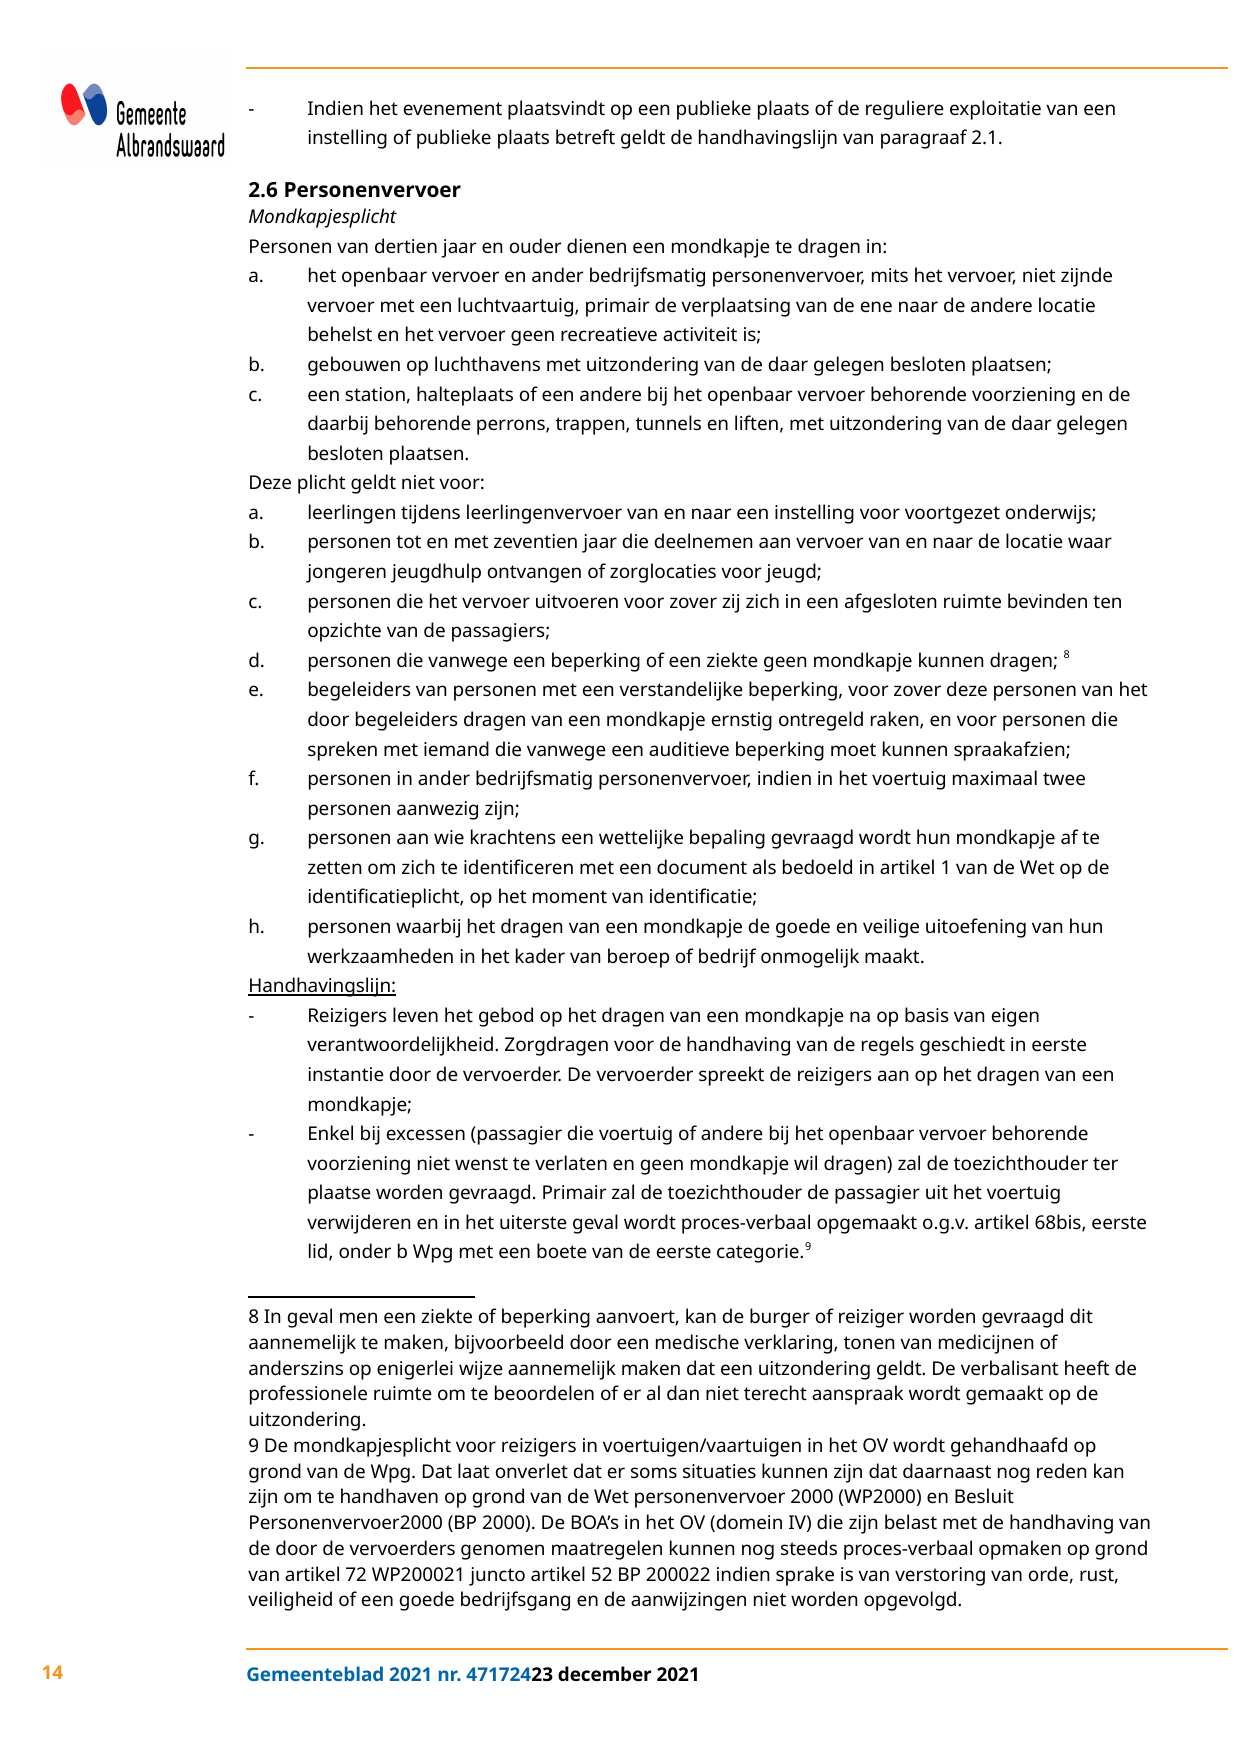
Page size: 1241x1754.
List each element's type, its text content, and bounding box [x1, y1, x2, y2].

list personen aan wie krachtens een wettelijke bepaling gevraagd wordt hun mondkapje af te zetten om zich te identificeren met een document als bedoeld in artikel 1 van de Wet op de identificatieplicht, op het moment van identificatie; [248, 824, 1152, 909]
text Mondkapjesplicht [248, 203, 1152, 229]
list personen in ander bedrijfsmatig personenvervoer, indien in het voertuig maximaal twee personen aanwezig zijn; [248, 765, 1152, 821]
list Indien het evenement plaatsvindt op een publieke plaats of de reguliere exploitatie van een instelling of publieke plaats betreft geldt de handhavingslijn van paragraaf 2.1. [248, 95, 1152, 150]
list personen waarbij het dragen van een mondkapje de goede en veilige uitoefening van hun werkzaamheden in het kader van beroep of bedrijf onmogelijk maakt. [248, 913, 1152, 968]
list In geval men een ziekte of beperking aanvoert, kan de burger of reiziger worden gevraagd dit aannemelijk te maken, bijvoorbeeld door een medische verklaring, tonen van medicijnen of anderszins op enigerlei wijze aannemelijk maken dat een uitzondering geldt. De verbalisant heeft de professionele ruimte om te beoordelen of er al dan niet terecht aanspraak wordt gemaakt op de uitzondering. [248, 1303, 1152, 1432]
list personen die het vervoer uitvoeren voor zover zij zich in een afgesloten ruimte bevinden ten opzichte van de passagiers; [248, 588, 1152, 643]
list personen die vanwege een beperking of een ziekte geen mondkapje kunnen dragen; [248, 647, 1152, 673]
list leerlingen tijdens leerlingenvervoer van en naar een instelling voor voortgezet onderwijs; [248, 499, 1152, 525]
text Deze plicht geldt niet voor: [248, 469, 1152, 495]
list het openbaar vervoer en ander bedrijfsmatig personenvervoer, mits het vervoer, niet zijnde vervoer met een luchtvaartuig, primair de verplaatsing van de ene naar de andere locatie behelst en het vervoer geen recreatieve activiteit is; [248, 262, 1152, 347]
list gebouwen op luchthavens met uitzondering van de daar gelegen besloten plaatsen; [248, 351, 1152, 377]
list Reizigers leven het gebod op het dragen van een mondkapje na op basis van eigen verantwoordelijkheid. Zorgdragen voor de handhaving van de regels geschiedt in eerste instantie door de vervoerder. De vervoerder spreekt de reizigers aan op het dragen van een mondkapje; [248, 1002, 1152, 1116]
picture [41, 47, 231, 172]
list begeleiders van personen met een verstandelijke beperking, voor zover deze personen van het door begeleiders dragen van een mondkapje ernstig ontregeld raken, en voor personen die spreken met iemand die vanwege een auditieve beperking moet kunnen spraakafzien; [248, 677, 1152, 761]
list De mondkapjesplicht voor reizigers in voertuigen/vaartuigen in het OV wordt gehandhaafd op grond van de Wpg. Dat laat onverlet dat er soms situaties kunnen zijn dat daarnaast nog reden kan zijn om te handhaven op grond van de Wet personenvervoer 2000 (WP2000) en Besluit Personenvervoer2000 (BP 2000). De BOA’s in het OV (domein IV) die zijn belast met de handhaving van de door de vervoerders genomen maatregelen kunnen nog steeds proces-verbaal opmaken op grond van artikel 72 WP200021 juncto artikel 52 BP 200022 indien sprake is van verstoring van orde, rust, veiligheid of een goede bedrijfsgang en de aanwijzingen niet worden opgevolgd. [248, 1432, 1152, 1612]
text Handhavingslijn: [248, 972, 1152, 998]
list een station, halteplaats of een andere bij het openbaar vervoer behorende voorziening en de daarbij behorende perrons, trappen, tunnels en liften, met uitzondering van de daar gelegen besloten plaatsen. [248, 381, 1152, 466]
list personen tot en met zeventien jaar die deelnemen aan vervoer van en naar de locatie waar jongeren jeugdhulp ontvangen of zorglocaties voor jeugd; [248, 529, 1152, 584]
list Enkel bij excessen (passagier die voertuig of andere bij het openbaar vervoer behorende voorziening niet wenst te verlaten en geen mondkapje wil dragen) zal de toezichthouder ter plaatse worden gevraagd. Primair zal de toezichthouder de passagier uit het voertuig verwijderen en in het uiterste geval wordt proces-verbaal opgemaakt o.g.v. artikel 68bis, eerste lid, onder b Wpg met een boete van de eerste categorie. [248, 1120, 1152, 1264]
text Personen van dertien jaar en ouder dienen een mondkapje te dragen in: [248, 233, 1152, 258]
text 2.6 Personenvervoer [248, 175, 1152, 203]
